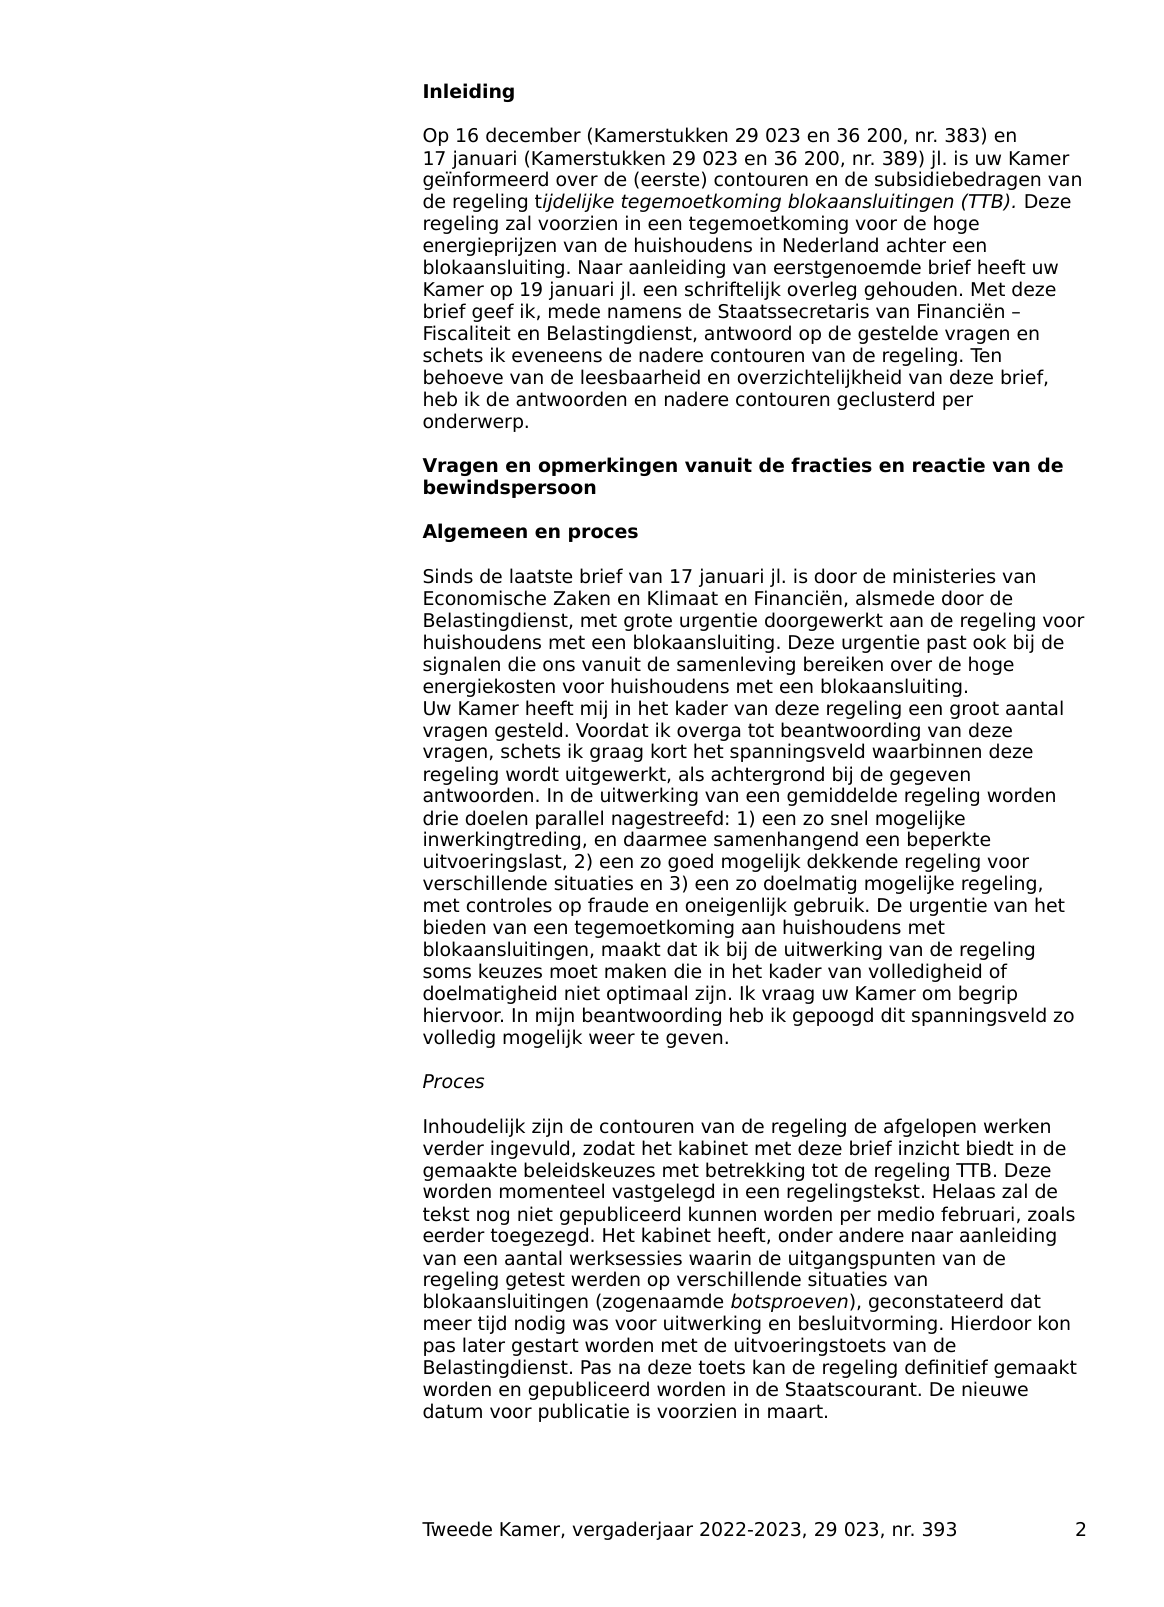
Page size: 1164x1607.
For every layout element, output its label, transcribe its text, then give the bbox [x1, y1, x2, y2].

text Op 16 december (Kamerstukken 29 023 en 36 200, nr. 383) en 17 januari (Kamerstukken 29 023 en 36 200, nr. 389) jl. is uw Kamer geïnformeerd over de (eerste) contouren en de subsidiebedragen van de regeling tijdelijke tegemoetkoming blokaansluitingen (TTB). Deze regeling zal voorzien in een tegemoetkoming voor de hoge energieprijzen van de huishoudens in Nederland achter een blokaansluiting. Naar aanleiding van eerstgenoemde brief heeft uw Kamer op 19 januari jl. een schriftelijk overleg gehouden. Met deze brief geef ik, mede namens de Staatssecretaris van Financiën – Fiscaliteit en Belastingdienst, antwoord op de gestelde vragen en schets ik eveneens de nadere contouren van de regeling. Ten behoeve van de leesbaarheid en overzichtelijkheid van deze brief, heb ik de antwoorden en nadere contouren geclusterd per onderwerp. [422, 125, 1087, 433]
text Uw Kamer heeft mij in het kader van deze regeling een groot aantal vragen gesteld. Voordat ik overga tot beantwoording van deze vragen, schets ik graag kort het spanningsveld waarbinnen deze regeling wordt uitgewerkt, als achtergrond bij de gegeven antwoorden. In de uitwerking van een gemiddelde regeling worden drie doelen parallel nagestreefd: 1) een zo snel mogelijke inwerkingtreding, en daarmee samenhangend een beperkte uitvoeringslast, 2) een zo goed mogelijk dekkende regeling voor verschillende situaties en 3) een zo doelmatig mogelijke regeling, met controles op fraude en oneigenlijk gebruik. De urgentie van het bieden van een tegemoetkoming aan huishoudens met blokaansluitingen, maakt dat ik bij de uitwerking van de regeling soms keuzes moet maken die in het kader van volledigheid of doelmatigheid niet optimaal zijn. Ik vraag uw Kamer om begrip hiervoor. In mijn beantwoording heb ik gepoogd dit spanningsveld zo volledig mogelijk weer te geven. [422, 697, 1087, 1049]
subtitle Vragen en opmerkingen vanuit de fracties en reactie van de bewindspersoon [422, 455, 1087, 499]
text Inhoudelijk zijn de contouren van de regeling de afgelopen werken verder ingevuld, zodat het kabinet met deze brief inzicht biedt in de gemaakte beleidskeuzes met betrekking tot de regeling TTB. Deze worden momenteel vastgelegd in een regelingstekst. Helaas zal de tekst nog niet gepubliceerd kunnen worden per medio februari, zoals eerder toegezegd. Het kabinet heeft, onder andere naar aanleiding van een aantal werksessies waarin de uitgangspunten van de regeling getest werden op verschillende situaties van blokaansluitingen (zogenaamde botsproeven), geconstateerd dat meer tijd nodig was voor uitwerking en besluitvorming. Hierdoor kon pas later gestart worden met de uitvoeringstoets van de Belastingdienst. Pas na deze toets kan de regeling definitief gemaakt worden en gepubliceerd worden in de Staatscourant. De nieuwe datum voor publicatie is voorzien in maart. [422, 1116, 1087, 1423]
subtitle Proces [422, 1071, 1087, 1093]
subtitle Inleiding [422, 81, 1087, 103]
subtitle Algemeen en proces [422, 521, 1087, 543]
text Sinds de laatste brief van 17 januari jl. is door de ministeries van Economische Zaken en Klimaat en Financiën, alsmede door de Belastingdienst, met grote urgentie doorgewerkt aan de regeling voor huishoudens met een blokaansluiting. Deze urgentie past ook bij de signalen die ons vanuit de samenleving bereiken over de hoge energiekosten voor huishoudens met een blokaansluiting. [422, 566, 1087, 697]
